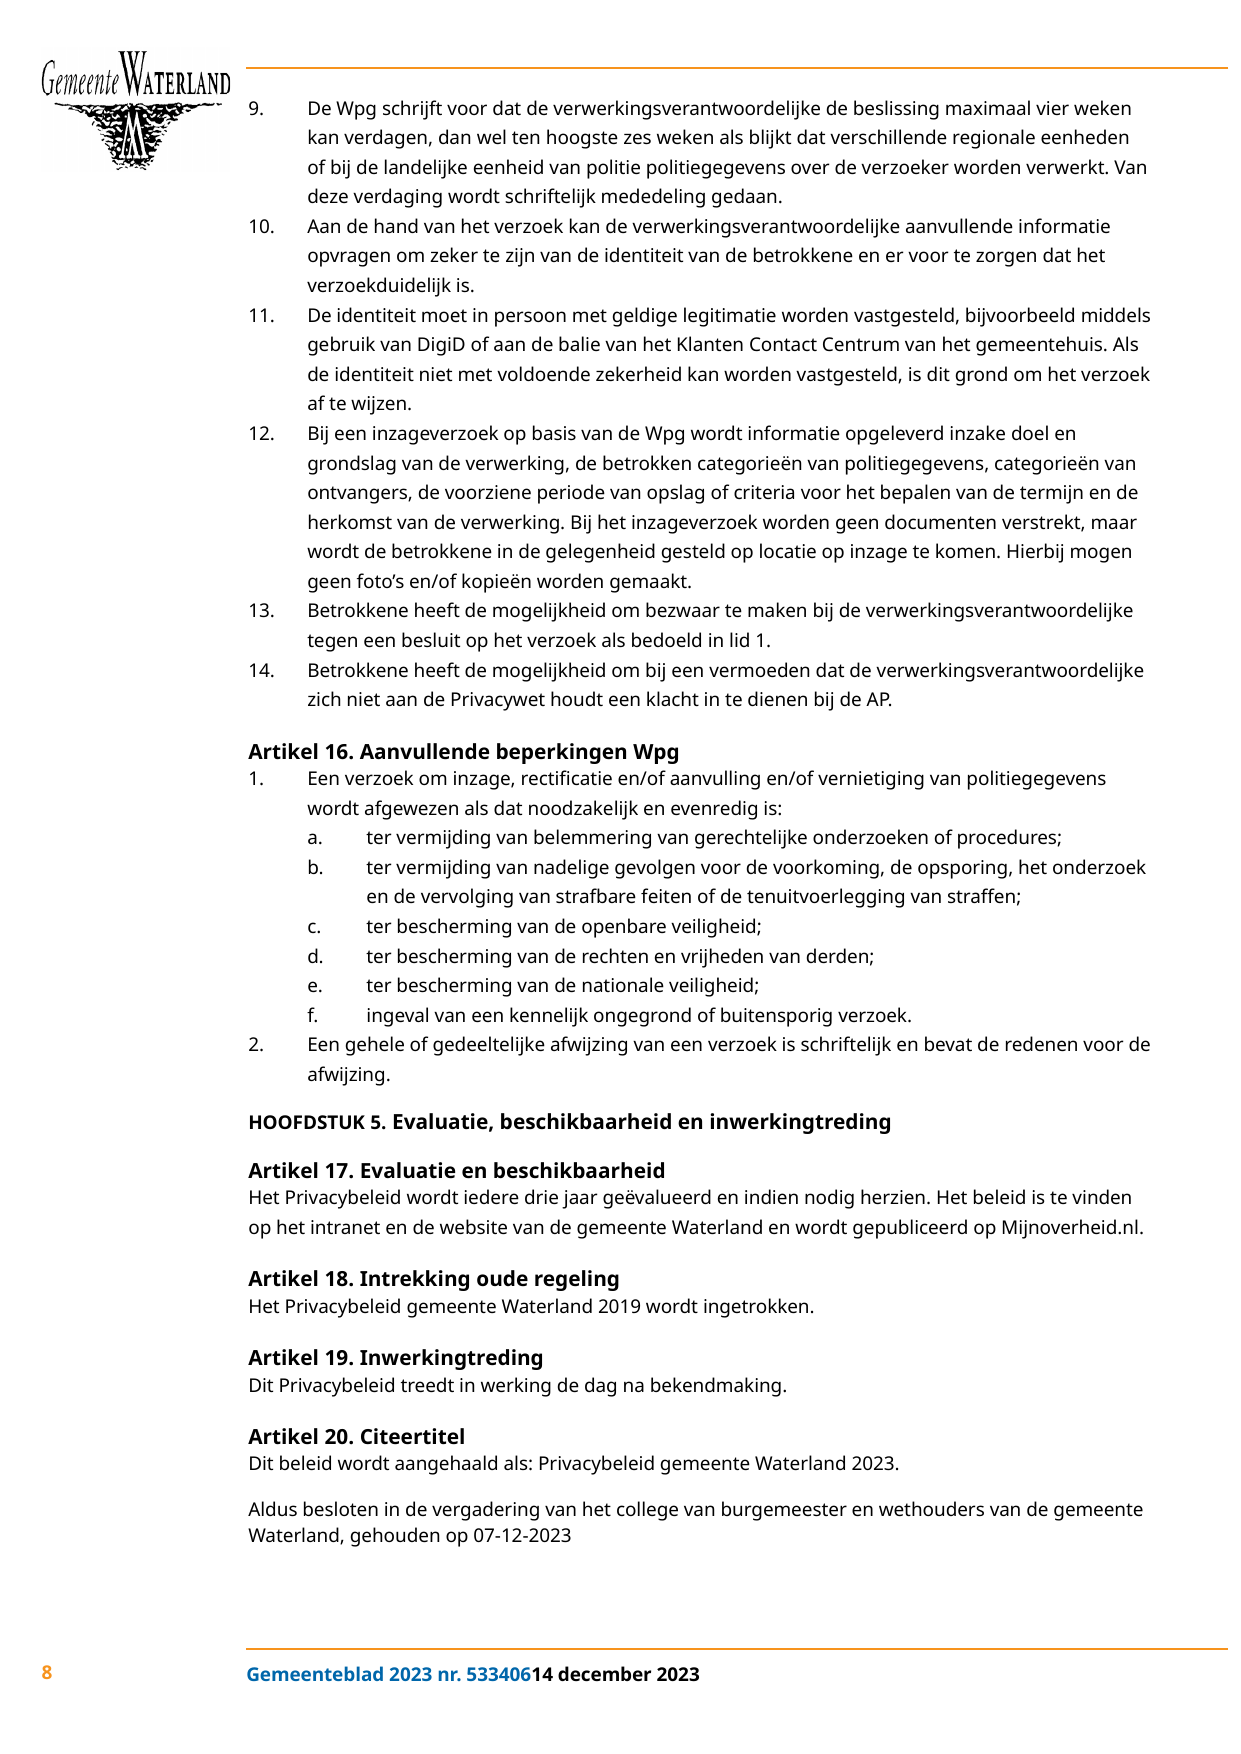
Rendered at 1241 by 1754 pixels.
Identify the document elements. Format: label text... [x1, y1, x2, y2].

list ter bescherming van de nationale veiligheid; [307, 972, 1152, 998]
text Artikel 17. Evaluatie en beschikbaarheid [248, 1156, 1152, 1184]
text Het Privacybeleid gemeente Waterland 2019 wordt ingetrokken. [248, 1293, 1152, 1319]
text Dit Privacybeleid treedt in werking de dag na bekendmaking. [248, 1372, 1152, 1397]
list ter vermijding van nadelige gevolgen voor de voorkoming, de opsporing, het onderzoek en de vervolging van strafbare feiten of de tenuitvoerlegging van straffen; [307, 854, 1152, 909]
text Artikel 18. Intrekking oude regeling [248, 1264, 1152, 1293]
list ter vermijding van belemmering van gerechtelijke onderzoeken of procedures; [307, 824, 1152, 850]
text Het Privacybeleid wordt iedere drie jaar geëvalueerd en indien nodig herzien. Het beleid is te vinden op het intranet en de website van de gemeente Waterland en wordt gepubliceerd op Mijnoverheid.nl. [248, 1184, 1152, 1240]
text Dit beleid wordt aangehaald als: Privacybeleid gemeente Waterland 2023. [248, 1451, 1152, 1476]
list Betrokkene heeft de mogelijkheid om bezwaar te maken bij de verwerkingsverantwoordelijke tegen een besluit op het verzoek als bedoeld in lid 1. [248, 598, 1152, 653]
list Betrokkene heeft de mogelijkheid om bij een vermoeden dat de verwerkingsverantwoordelijke zich niet aan de Privacywet houdt een klacht in te dienen bij de AP. [248, 657, 1152, 712]
picture [41, 47, 231, 172]
list Aan de hand van het verzoek kan de verwerkingsverantwoordelijke aanvullende informatie opvragen om zeker te zijn van de identiteit van de betrokkene en er voor te zorgen dat het verzoekduidelijk is. [248, 213, 1152, 298]
list Een gehele of gedeeltelijke afwijzing van een verzoek is schriftelijk en bevat de redenen voor de afwijzing. [248, 1032, 1152, 1087]
list De Wpg schrijft voor dat de verwerkingsverantwoordelijke de beslissing maximaal vier weken kan verdagen, dan wel ten hoogste zes weken als blijkt dat verschillende regionale eenheden of bij de landelijke eenheid van politie politiegegevens over de verzoeker worden verwerkt. Van deze verdaging wordt schriftelijk mededeling gedaan. [248, 95, 1152, 209]
list Een verzoek om inzage, rectificatie en/of aanvulling en/of vernietiging van politiegegevens wordt afgewezen als dat noodzakelijk en evenredig is: [248, 765, 1152, 821]
text HOOFDSTUK 5. Evaluatie, beschikbaarheid en inwerkingtreding [248, 1107, 1152, 1135]
text Artikel 19. Inwerkingtreding [248, 1343, 1152, 1372]
list De identiteit moet in persoon met geldige legitimatie worden vastgesteld, bijvoorbeeld middels gebruik van DigiD of aan de balie van het Klanten Contact Centrum van het gemeentehuis. Als de identiteit niet met voldoende zekerheid kan worden vastgesteld, is dit grond om het verzoek af te wijzen. [248, 302, 1152, 416]
list ingeval van een kennelijk ongegrond of buitensporig verzoek. [307, 1002, 1152, 1028]
list Bij een inzageverzoek op basis van de Wpg wordt informatie opgeleverd inzake doel en grondslag van de verwerking, de betrokken categorieën van politiegegevens, categorieën van ontvangers, de voorziene periode van opslag of criteria voor het bepalen van de termijn en de herkomst van de verwerking. Bij het inzageverzoek worden geen documenten verstrekt, maar wordt de betrokkene in de gelegenheid gesteld op locatie op inzage te komen. Hierbij mogen geen foto’s en/of kopieën worden gemaakt. [248, 420, 1152, 594]
list ter bescherming van de rechten en vrijheden van derden; [307, 943, 1152, 968]
list ter bescherming van de openbare veiligheid; [307, 913, 1152, 939]
text Artikel 20. Citeertitel [248, 1422, 1152, 1451]
text Aldus besloten in de vergadering van het college van burgemeester en wethouders van de gemeente Waterland, gehouden op 07-12-2023 [248, 1496, 1152, 1548]
text Artikel 16. Aanvullende beperkingen Wpg [248, 737, 1152, 765]
